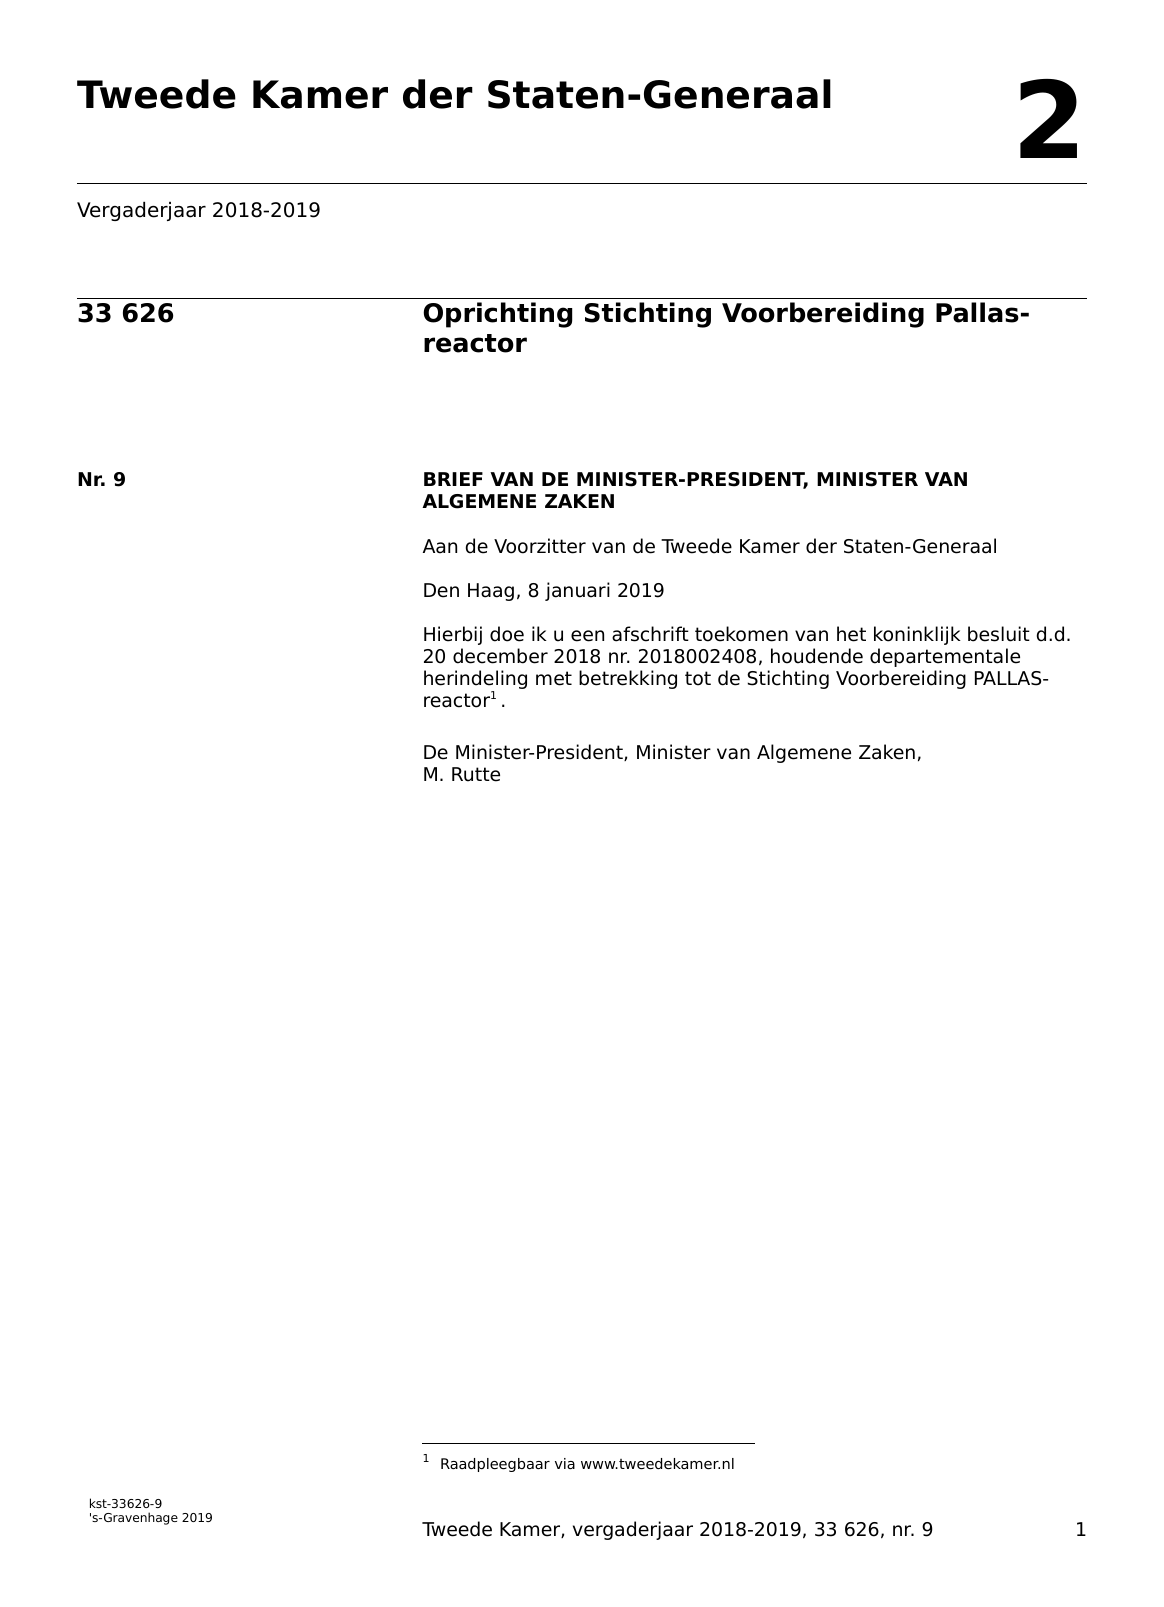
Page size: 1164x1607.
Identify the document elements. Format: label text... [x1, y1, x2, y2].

text Den Haag, 8 januari 2019 [422, 580, 1087, 602]
text 's-Gravenhage 2019 [88, 1511, 323, 1525]
subtitle Nr. 9 BRIEF VAN DE MINISTER-PRESIDENT, MINISTER VAN ALGEMENE ZAKEN [77, 469, 1087, 513]
text Raadpleegbaar via www.tweedekamer.nl [422, 1452, 1087, 1474]
subtitle 33 626 Oprichting Stichting Voorbereiding Pallas-reactor [77, 299, 1087, 358]
table_cell Vergaderjaar 2018-2019 [77, 184, 1087, 298]
text Aan de Voorzitter van de Tweede Kamer der Staten-Generaal [422, 536, 1087, 557]
table_header Tweede Kamer der Staten-Generaal [77, 59, 886, 183]
text De Minister-President, Minister van Algemene Zaken, M. Rutte [422, 742, 1087, 786]
text kst-33626-9 [88, 1497, 323, 1511]
table_header 2 [886, 59, 1087, 183]
text Hierbij doe ik u een afschrift toekomen van het koninklijk besluit d.d. 20 december 2018 nr. 2018002408, houdende departementale herindeling met betrekking tot de Stichting Voorbereiding PALLAS-reactor. [422, 624, 1087, 712]
